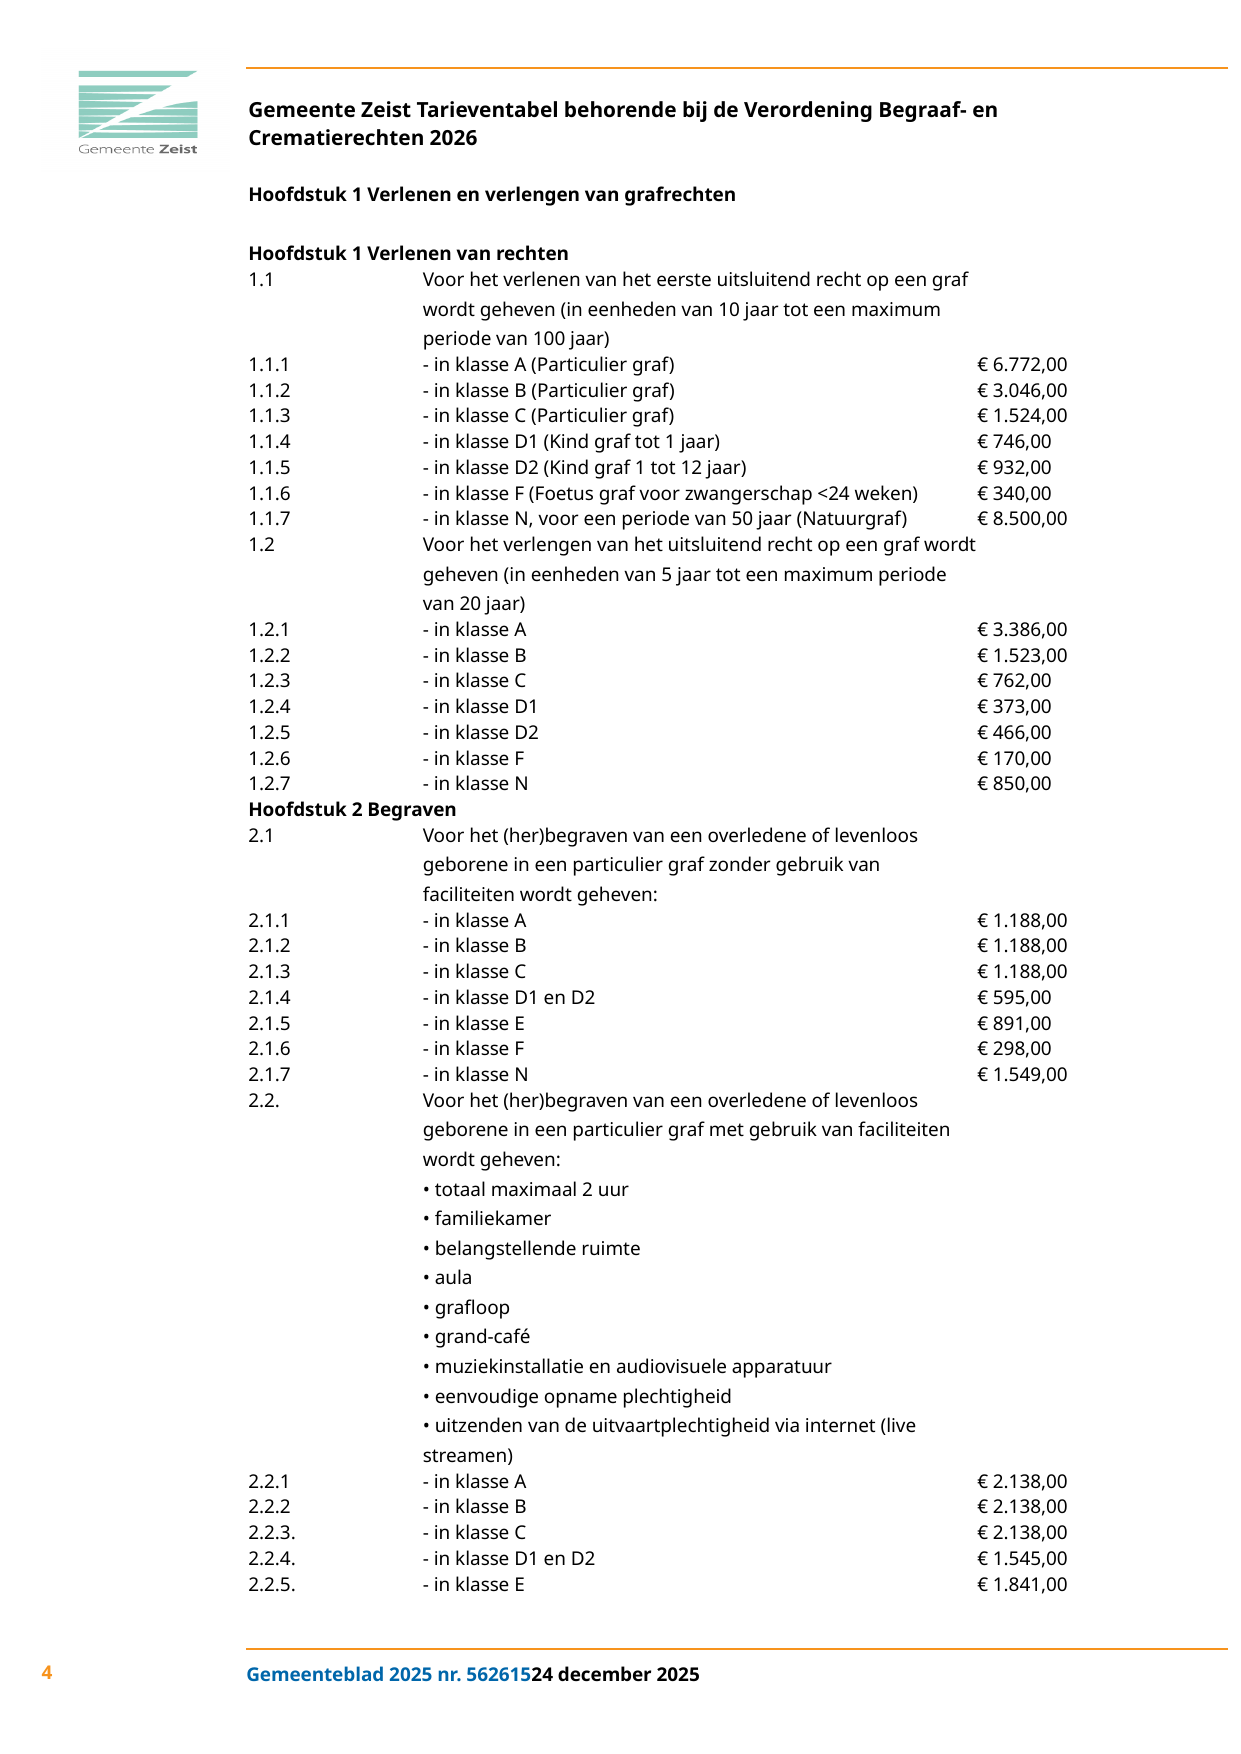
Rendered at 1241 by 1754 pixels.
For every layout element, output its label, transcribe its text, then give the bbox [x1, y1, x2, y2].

table_cell € 595,00 [977, 984, 1152, 1010]
table_cell € 1.188,00 [977, 933, 1152, 958]
table_cell € 1.549,00 [977, 1061, 1152, 1087]
table_cell 1.2.6 [248, 745, 423, 771]
table_cell € 2.138,00 [977, 1494, 1152, 1519]
table_cell € 1.523,00 [977, 642, 1152, 668]
table_cell - in klasse E [423, 1571, 977, 1596]
table_cell - in klasse D2 [423, 719, 977, 745]
table_cell 2.1 [248, 822, 423, 907]
table_cell 2.2.4. [248, 1545, 423, 1571]
table_cell 1.2.4 [248, 694, 423, 719]
table_cell - in klasse A (Particulier graf) [423, 351, 977, 377]
table_cell - in klasse B [423, 642, 977, 668]
table_cell € 932,00 [977, 454, 1152, 480]
table_cell 2.1.2 [248, 933, 423, 958]
table_cell 2.1.5 [248, 1010, 423, 1036]
table_cell - in klasse B (Particulier graf) [423, 377, 977, 403]
table_cell 2.2. [248, 1087, 423, 1468]
table_cell - in klasse D1 en D2 [423, 1545, 977, 1571]
table_cell - in klasse C [423, 959, 977, 984]
table_cell - in klasse C [423, 668, 977, 693]
table_cell 2.2.5. [248, 1571, 423, 1596]
table_cell 1.1.5 [248, 454, 423, 480]
table_cell - in klasse A [423, 1468, 977, 1493]
table_cell - in klasse F [423, 745, 977, 771]
table_cell - in klasse F [423, 1036, 977, 1061]
table_cell - in klasse C (Particulier graf) [423, 403, 977, 428]
table_cell Voor het verlengen van het uitsluitend recht op een graf wordt geheven (in eenheden van 5 jaar tot een maximum periode van 20 jaar) [423, 531, 977, 616]
table_cell € 2.138,00 [977, 1519, 1152, 1545]
table_cell 1.1.2 [248, 377, 423, 403]
table_cell [977, 531, 1152, 616]
table_cell - in klasse D1 en D2 [423, 984, 977, 1010]
table_cell € 746,00 [977, 429, 1152, 454]
table_cell Voor het (her)begraven van een overledene of levenloos geborene in een particulier graf zonder gebruik van faciliteiten wordt geheven: [423, 822, 977, 907]
table_cell [977, 1087, 1152, 1468]
text Gemeente Zeist Tarieventabel behorende bij de Verordening Begraaf- en Crematierechten 2026 [248, 95, 1152, 152]
table_cell Hoofdstuk 2 Begraven [248, 796, 1152, 822]
table_cell - in klasse E [423, 1010, 977, 1036]
table_cell € 466,00 [977, 719, 1152, 745]
table_cell € 1.545,00 [977, 1545, 1152, 1571]
table_cell Voor het (her)begraven van een overledene of levenloos geborene in een particulier graf met gebruik van faciliteiten wordt geheven: • totaal maximaal 2 uur • familiekamer • belangstellende ruimte • aula • grafloop • grand-café • muziekinstallatie en audiovisuele apparatuur • eenvoudige opname plechtigheid • uitzenden van de uitvaartplechtigheid via internet (live streamen) [423, 1087, 977, 1468]
table_cell - in klasse C [423, 1519, 977, 1545]
table_cell - in klasse D1 (Kind graf tot 1 jaar) [423, 429, 977, 454]
table_cell € 1.841,00 [977, 1571, 1152, 1596]
table_cell - in klasse B [423, 933, 977, 958]
table_cell Voor het verlenen van het eerste uitsluitend recht op een graf wordt geheven (in eenheden van 10 jaar tot een maximum periode van 100 jaar) [423, 266, 977, 351]
table_cell [977, 266, 1152, 351]
text Hoofdstuk 1 Verlenen en verlengen van grafrechten [248, 181, 1152, 207]
table_cell 1.1.1 [248, 351, 423, 377]
table_cell 1.2.7 [248, 771, 423, 796]
table_cell - in klasse N [423, 1061, 977, 1087]
table_cell 2.2.1 [248, 1468, 423, 1493]
table_cell 2.1.1 [248, 907, 423, 933]
table_cell € 298,00 [977, 1036, 1152, 1061]
table_cell 2.2.3. [248, 1519, 423, 1545]
table_cell 2.1.6 [248, 1036, 423, 1061]
table_cell € 1.188,00 [977, 959, 1152, 984]
table_cell € 762,00 [977, 668, 1152, 693]
table_cell 1.1.6 [248, 480, 423, 506]
table_cell 2.1.4 [248, 984, 423, 1010]
table_cell 1.1.7 [248, 506, 423, 531]
picture [41, 47, 231, 172]
table_cell 1.2 [248, 531, 423, 616]
table_cell [977, 822, 1152, 907]
table_cell 1.1.3 [248, 403, 423, 428]
table_cell € 2.138,00 [977, 1468, 1152, 1493]
table_cell 1.2.2 [248, 642, 423, 668]
table_cell - in klasse D1 [423, 694, 977, 719]
table_cell 2.1.3 [248, 959, 423, 984]
table_cell 1.1 [248, 266, 423, 351]
table_cell - in klasse F (Foetus graf voor zwangerschap <24 weken) [423, 480, 977, 506]
table_cell - in klasse N, voor een periode van 50 jaar (Natuurgraf) [423, 506, 977, 531]
table_cell 1.1.4 [248, 429, 423, 454]
table_cell 2.1.7 [248, 1061, 423, 1087]
table_cell € 1.188,00 [977, 907, 1152, 933]
table_cell 1.2.5 [248, 719, 423, 745]
table_cell 1.2.1 [248, 616, 423, 642]
table_cell € 340,00 [977, 480, 1152, 506]
table_cell € 1.524,00 [977, 403, 1152, 428]
table_cell 1.2.3 [248, 668, 423, 693]
table_cell - in klasse D2 (Kind graf 1 tot 12 jaar) [423, 454, 977, 480]
table_cell € 850,00 [977, 771, 1152, 796]
table_cell € 170,00 [977, 745, 1152, 771]
table_cell - in klasse N [423, 771, 977, 796]
table_header Hoofdstuk 1 Verlenen van rechten [248, 241, 1152, 266]
table_cell 2.2.2 [248, 1494, 423, 1519]
table_cell - in klasse A [423, 907, 977, 933]
table_cell € 373,00 [977, 694, 1152, 719]
table_cell € 8.500,00 [977, 506, 1152, 531]
table_cell € 3.046,00 [977, 377, 1152, 403]
table_cell € 3.386,00 [977, 616, 1152, 642]
table_cell € 6.772,00 [977, 351, 1152, 377]
table_cell - in klasse B [423, 1494, 977, 1519]
table_cell - in klasse A [423, 616, 977, 642]
table_cell € 891,00 [977, 1010, 1152, 1036]
